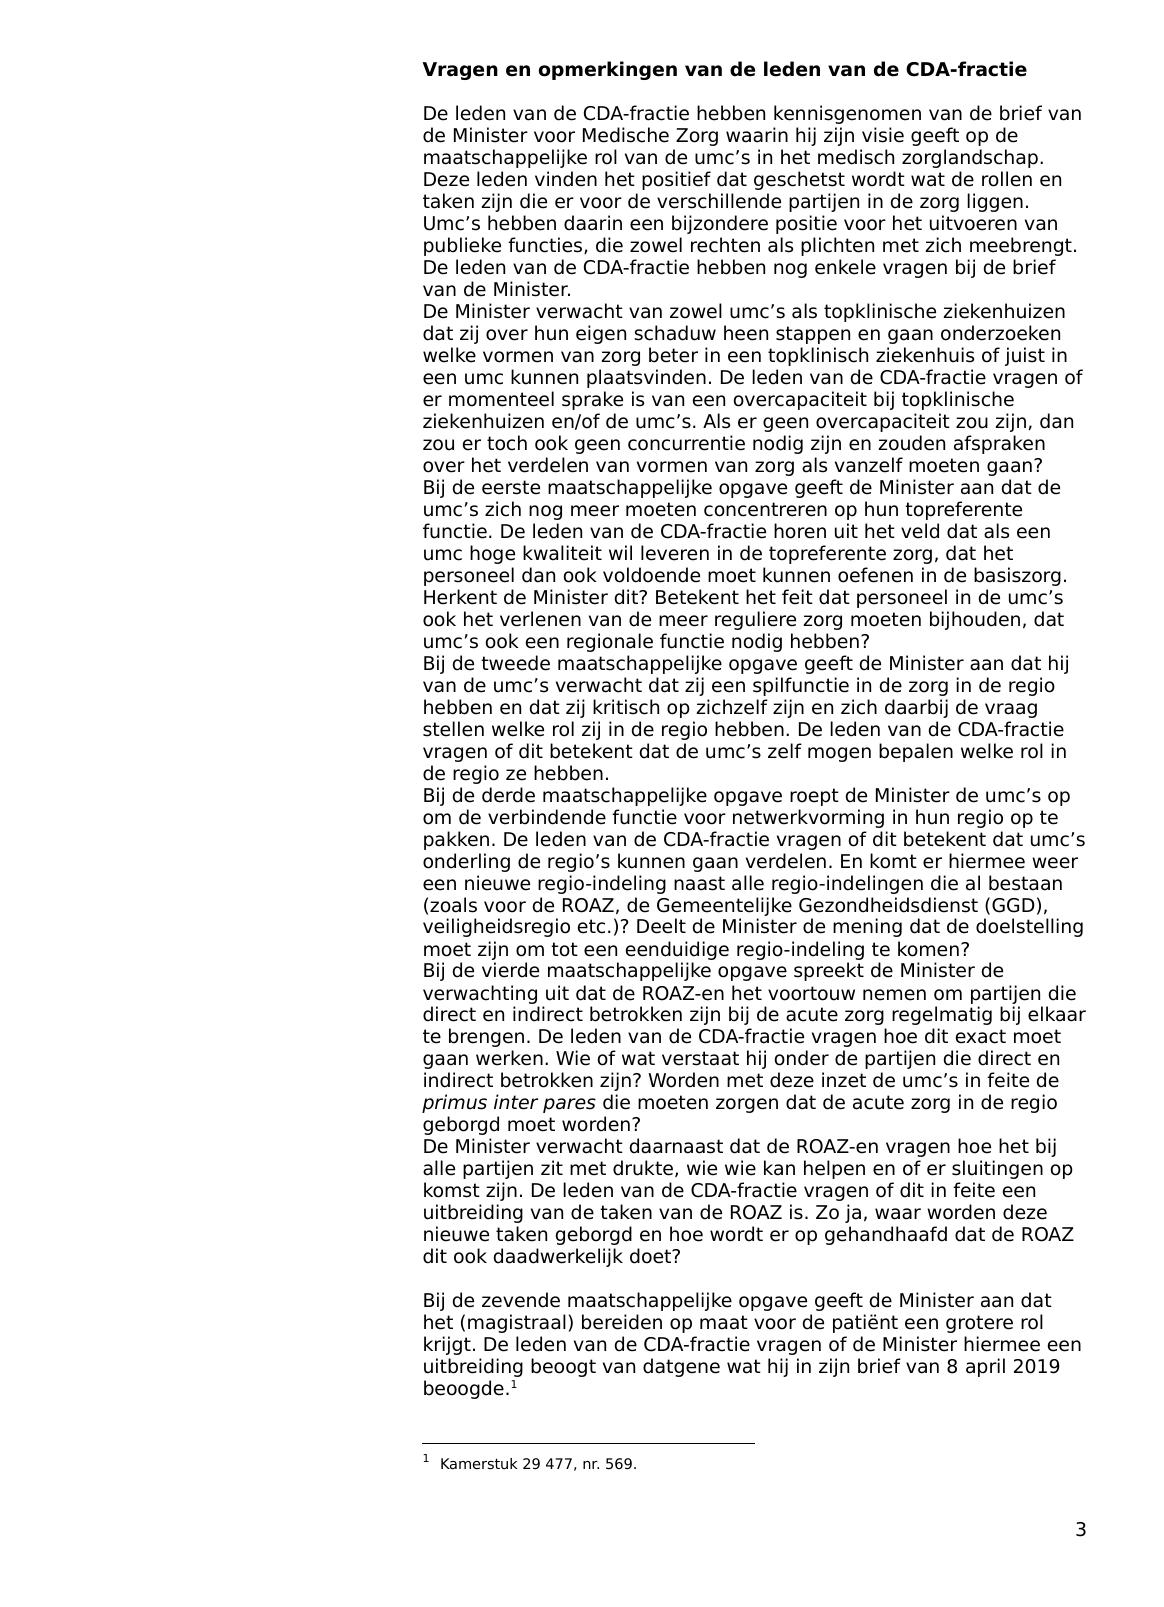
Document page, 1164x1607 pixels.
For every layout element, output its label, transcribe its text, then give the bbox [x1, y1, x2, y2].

text De Minister verwacht van zowel umc’s als topklinische ziekenhuizen dat zij over hun eigen schaduw heen stappen en gaan onderzoeken welke vormen van zorg beter in een topklinisch ziekenhuis of juist in een umc kunnen plaatsvinden. De leden van de CDA-fractie vragen of er momenteel sprake is van een overcapaciteit bij topklinische ziekenhuizen en/of de umc’s. Als er geen overcapaciteit zou zijn, dan zou er toch ook geen concurrentie nodig zijn en zouden afspraken over het verdelen van vormen van zorg als vanzelf moeten gaan? [422, 301, 1087, 477]
text Bij de tweede maatschappelijke opgave geeft de Minister aan dat hij van de umc’s verwacht dat zij een spilfunctie in de zorg in de regio hebben en dat zij kritisch op zichzelf zijn en zich daarbij de vraag stellen welke rol zij in de regio hebben. De leden van de CDA-fractie vragen of dit betekent dat de umc’s zelf mogen bepalen welke rol in de regio ze hebben. [422, 653, 1087, 784]
text De leden van de CDA-fractie hebben kennisgenomen van de brief van de Minister voor Medische Zorg waarin hij zijn visie geeft op de maatschappelijke rol van de umc’s in het medisch zorglandschap. Deze leden vinden het positief dat geschetst wordt wat de rollen en taken zijn die er voor de verschillende partijen in de zorg liggen. Umc’s hebben daarin een bijzondere positie voor het uitvoeren van publieke functies, die zowel rechten als plichten met zich meebrengt. De leden van de CDA-fractie hebben nog enkele vragen bij de brief van de Minister. [422, 103, 1087, 301]
text Bij de vierde maatschappelijke opgave spreekt de Minister de verwachting uit dat de ROAZ-en het voortouw nemen om partijen die direct en indirect betrokken zijn bij de acute zorg regelmatig bij elkaar te brengen. De leden van de CDA-fractie vragen hoe dit exact moet gaan werken. Wie of wat verstaat hij onder de partijen die direct en indirect betrokken zijn? Worden met deze inzet de umc’s in feite de primus inter pares die moeten zorgen dat de acute zorg in de regio geborgd moet worden? [422, 960, 1087, 1136]
text Kamerstuk 29 477, nr. 569. [422, 1452, 1087, 1474]
text Bij de zevende maatschappelijke opgave geeft de Minister aan dat het (magistraal) bereiden op maat voor de patiënt een grotere rol krijgt. De leden van de CDA-fractie vragen of de Minister hiermee een uitbreiding beoogt van datgene wat hij in zijn brief van 8 april 2019 beoogde. [422, 1290, 1087, 1400]
text Bij de eerste maatschappelijke opgave geeft de Minister aan dat de umc’s zich nog meer moeten concentreren op hun topreferente functie. De leden van de CDA-fractie horen uit het veld dat als een umc hoge kwaliteit wil leveren in de topreferente zorg, dat het personeel dan ook voldoende moet kunnen oefenen in de basiszorg. Herkent de Minister dit? Betekent het feit dat personeel in de umc’s ook het verlenen van de meer reguliere zorg moeten bijhouden, dat umc’s ook een regionale functie nodig hebben? [422, 477, 1087, 653]
subtitle Vragen en opmerkingen van de leden van de CDA-fractie [422, 59, 1087, 81]
text De Minister verwacht daarnaast dat de ROAZ-en vragen hoe het bij alle partijen zit met drukte, wie wie kan helpen en of er sluitingen op komst zijn. De leden van de CDA-fractie vragen of dit in feite een uitbreiding van de taken van de ROAZ is. Zo ja, waar worden deze nieuwe taken geborgd en hoe wordt er op gehandhaafd dat de ROAZ dit ook daadwerkelijk doet? [422, 1136, 1087, 1268]
text Bij de derde maatschappelijke opgave roept de Minister de umc’s op om de verbindende functie voor netwerkvorming in hun regio op te pakken. De leden van de CDA-fractie vragen of dit betekent dat umc’s onderling de regio’s kunnen gaan verdelen. En komt er hiermee weer een nieuwe regio-indeling naast alle regio-indelingen die al bestaan (zoals voor de ROAZ, de Gemeentelijke Gezondheidsdienst (GGD), veiligheidsregio etc.)? Deelt de Minister de mening dat de doelstelling moet zijn om tot een eenduidige regio-indeling te komen? [422, 784, 1087, 960]
